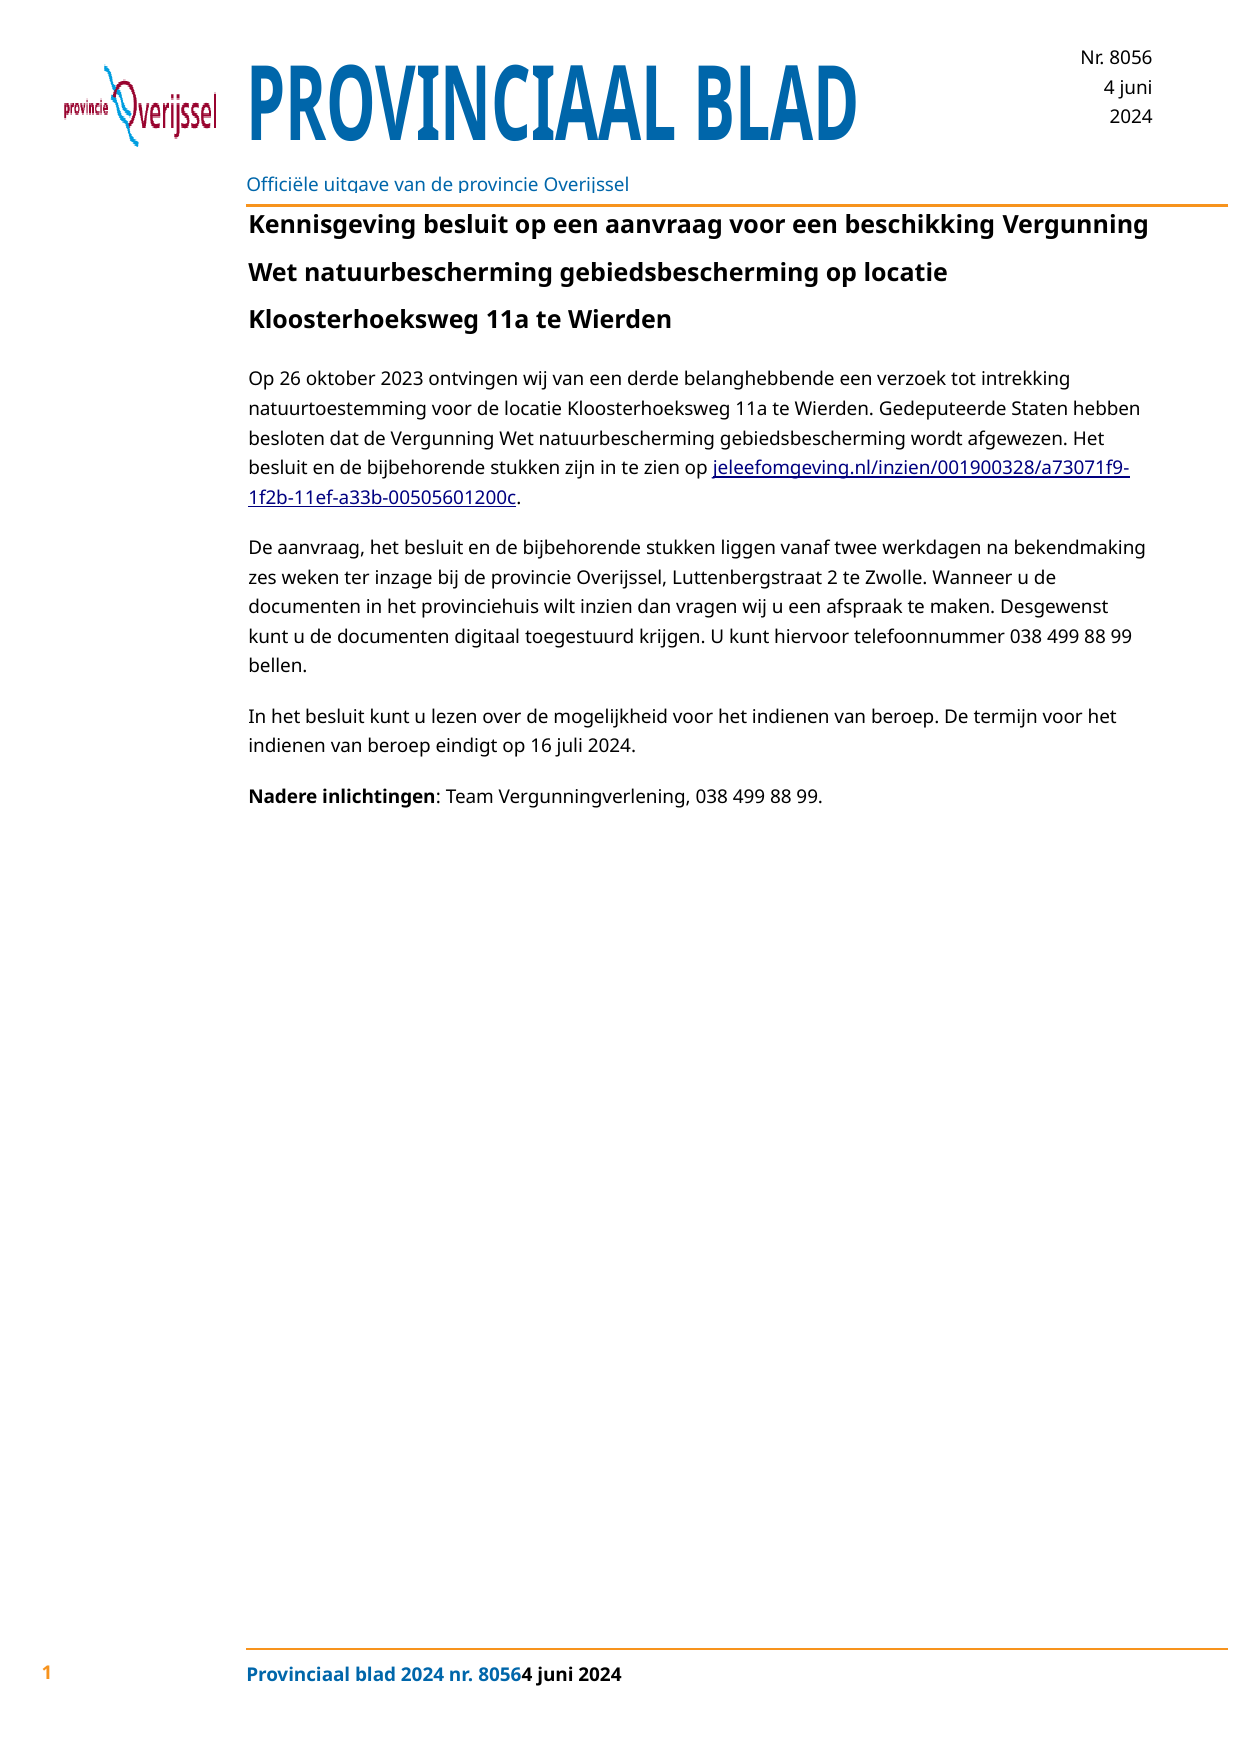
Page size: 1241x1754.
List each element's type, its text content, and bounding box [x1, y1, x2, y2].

text Nadere inlichtingen: Team Vergunningverlening, 038 499 88 99. [248, 783, 1152, 809]
picture [41, 47, 231, 172]
text De aanvraag, het besluit en de bijbehorende stukken liggen vanaf twee werkdagen na bekendmaking zes weken ter inzage bij de provincie Overijssel, Luttenbergstraat 2 te Zwolle. Wanneer u de documenten in het provinciehuis wilt inzien dan vragen wij u een afspraak te maken. Desgewenst kunt u de documenten digitaal toegestuurd krijgen. U kunt hiervoor telefoonnummer 038 499 88 99 bellen. [248, 534, 1152, 678]
text Op 26 oktober 2023 ontvingen wij van een derde belanghebbende een verzoek tot intrekking natuurtoestemming voor de locatie Kloosterhoeksweg 11a te Wierden. Gedeputeerde Staten hebben besloten dat de Vergunning Wet natuurbescherming gebiedsbescherming wordt afgewezen. Het besluit en de bijbehorende stukken zijn in te zien op jeleefomgeving.nl/inzien/001900328/a73071f9-1f2b-11ef-a33b-00505601200c. [248, 366, 1152, 509]
text In het besluit kunt u lezen over de mogelijkheid voor het indienen van beroep. De termijn voor het indienen van beroep eindigt op 16 juli 2024. [248, 703, 1152, 758]
text Kennisgeving besluit op een aanvraag voor een beschikking Vergunning Wet natuurbescherming gebiedsbescherming op locatie Kloosterhoeksweg 11a te Wierden [248, 207, 1152, 336]
